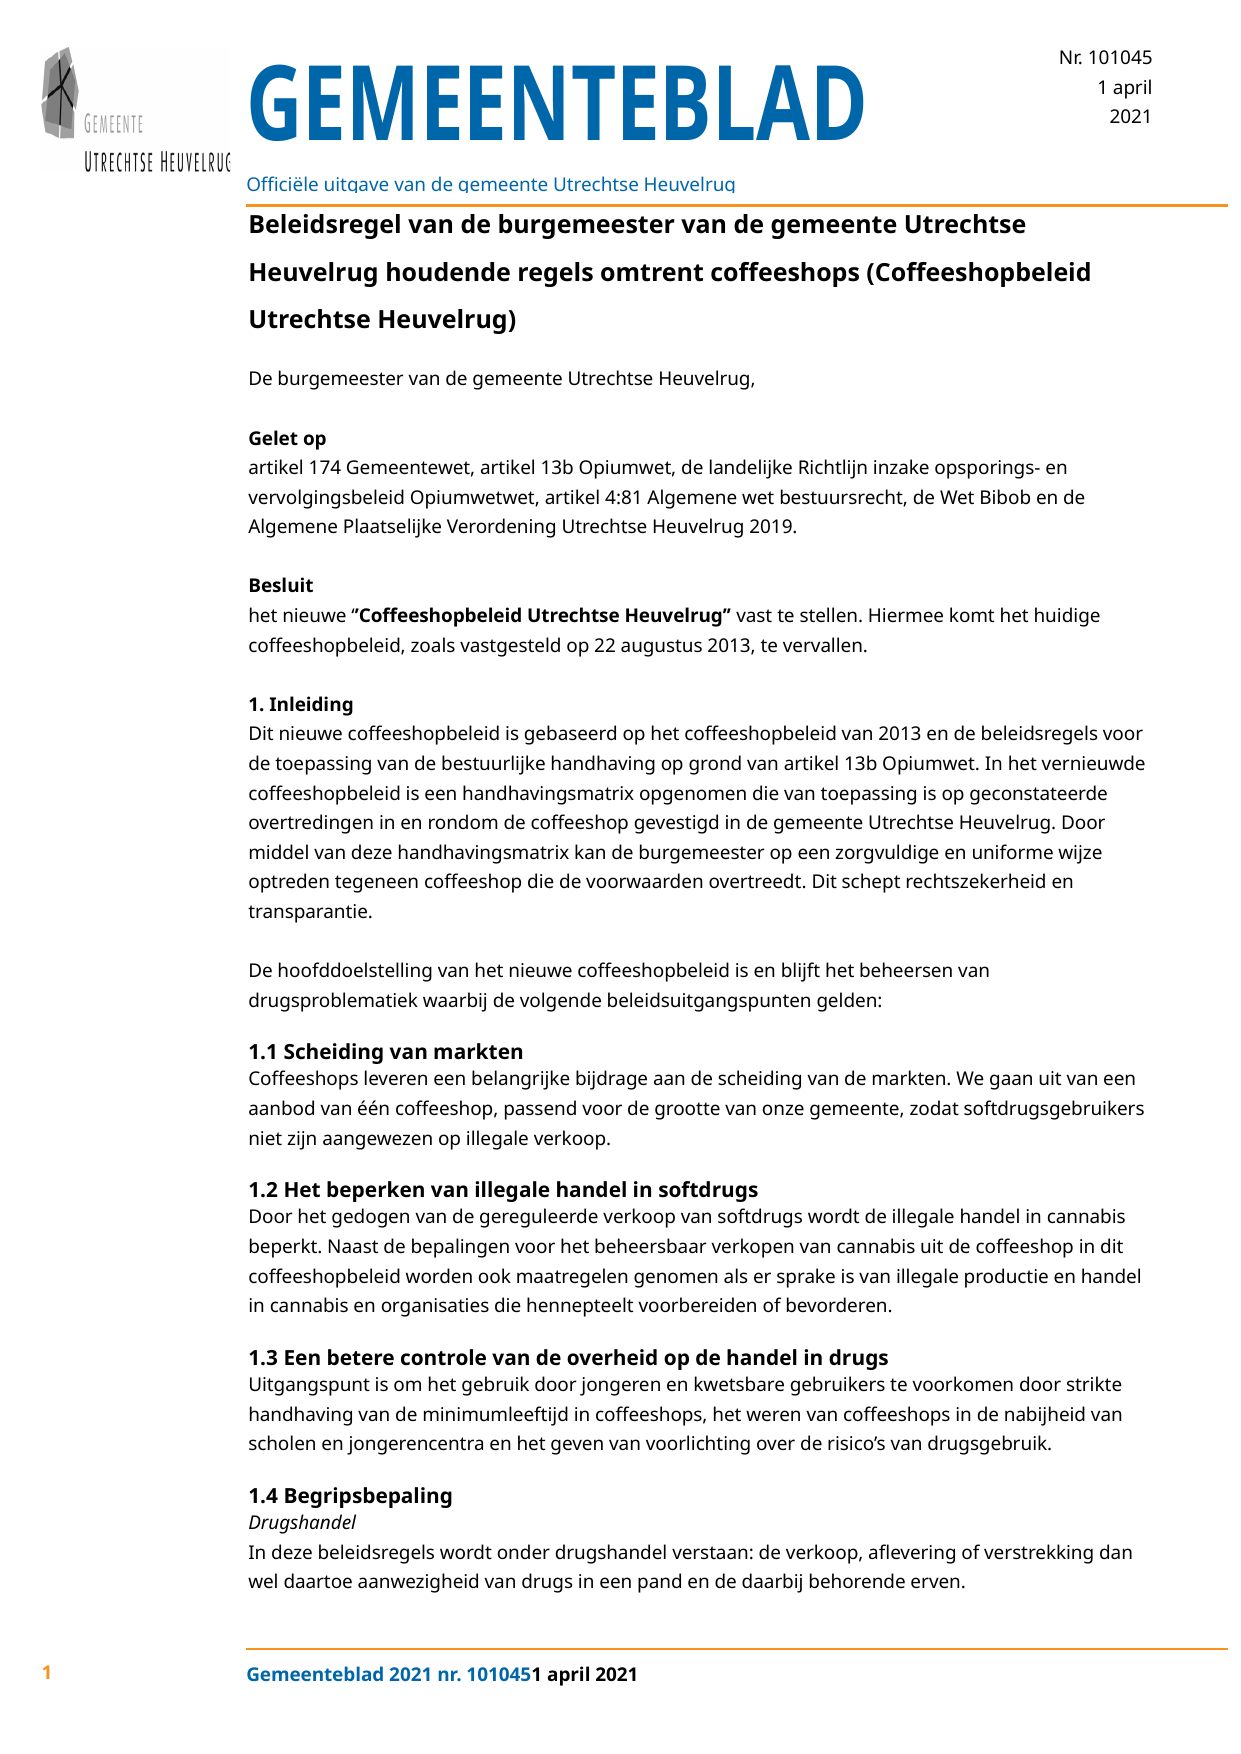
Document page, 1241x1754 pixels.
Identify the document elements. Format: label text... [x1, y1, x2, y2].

text Drugshandel [248, 1509, 1152, 1535]
text 1.4 Begripsbepaling [248, 1481, 1152, 1509]
text Door het gedogen van de gereguleerde verkoop van softdrugs wordt de illegale handel in cannabis beperkt. Naast de bepalingen voor het beheersbaar verkopen van cannabis uit de coffeeshop in dit coffeeshopbeleid worden ook maatregelen genomen als er sprake is van illegale productie en handel in cannabis en organisaties die hennepteelt voorbereiden of bevorderen. [248, 1204, 1152, 1318]
text In deze beleidsregels wordt onder drugshandel verstaan: de verkoop, aflevering of verstrekking dan wel daartoe aanwezigheid van drugs in een pand en de daarbij behorende erven. [248, 1539, 1152, 1594]
text 1.3 Een betere controle van de overheid op de handel in drugs [248, 1343, 1152, 1371]
text artikel 174 Gemeentewet, artikel 13b Opiumwet, de landelijke Richtlijn inzake opsporings- en vervolgingsbeleid Opiumwetwet, artikel 4:81 Algemene wet bestuursrecht, de Wet Bibob en de Algemene Plaatselijke Verordening Utrechtse Heuvelrug 2019. [248, 454, 1152, 539]
picture [41, 47, 231, 172]
text Uitgangspunt is om het gebruik door jongeren en kwetsbare gebruikers te voorkomen door strikte handhaving van de minimumleeftijd in coffeeshops, het weren van coffeeshops in de nabijheid van scholen en jongerencentra en het geven van voorlichting over de risico’s van drugsgebruik. [248, 1371, 1152, 1456]
text het nieuwe ‘’Coffeeshopbeleid Utrechtse Heuvelrug’’ vast te stellen. Hiermee komt het huidige coffeeshopbeleid, zoals vastgesteld op 22 augustus 2013, te vervallen. [248, 602, 1152, 657]
text Coffeeshops leveren een belangrijke bijdrage aan de scheiding van de markten. We gaan uit van een aanbod van één coffeeshop, passend voor de grootte van onze gemeente, zodat softdrugsgebruikers niet zijn aangewezen op illegale verkoop. [248, 1066, 1152, 1151]
text De burgemeester van de gemeente Utrechtse Heuvelrug, [248, 366, 1152, 391]
text Beleidsregel van de burgemeester van de gemeente Utrechtse Heuvelrug houdende regels omtrent coffeeshops (Coffeeshopbeleid Utrechtse Heuvelrug) [248, 207, 1152, 336]
text 1.1 Scheiding van markten [248, 1037, 1152, 1066]
text 1. Inleiding [248, 691, 1152, 717]
text De hoofddoelstelling van het nieuwe coffeeshopbeleid is en blijft het beheersen van drugsproblematiek waarbij de volgende beleidsuitgangspunten gelden: [248, 957, 1152, 1012]
text Gelet op [248, 425, 1152, 450]
text Dit nieuwe coffeeshopbeleid is gebaseerd op het coffeeshopbeleid van 2013 en de beleidsregels voor de toepassing van de bestuurlijke handhaving op grond van artikel 13b Opiumwet. In het vernieuwde coffeeshopbeleid is een handhavingsmatrix opgenomen die van toepassing is op geconstateerde overtredingen in en rondom de coffeeshop gevestigd in de gemeente Utrechtse Heuvelrug. Door middel van deze handhavingsmatrix kan de burgemeester op een zorgvuldige en uniforme wijze optreden tegeneen coffeeshop die de voorwaarden overtreedt. Dit schept rechtszekerheid en transparantie. [248, 721, 1152, 924]
text Besluit [248, 573, 1152, 598]
text 1.2 Het beperken van illegale handel in softdrugs [248, 1175, 1152, 1204]
